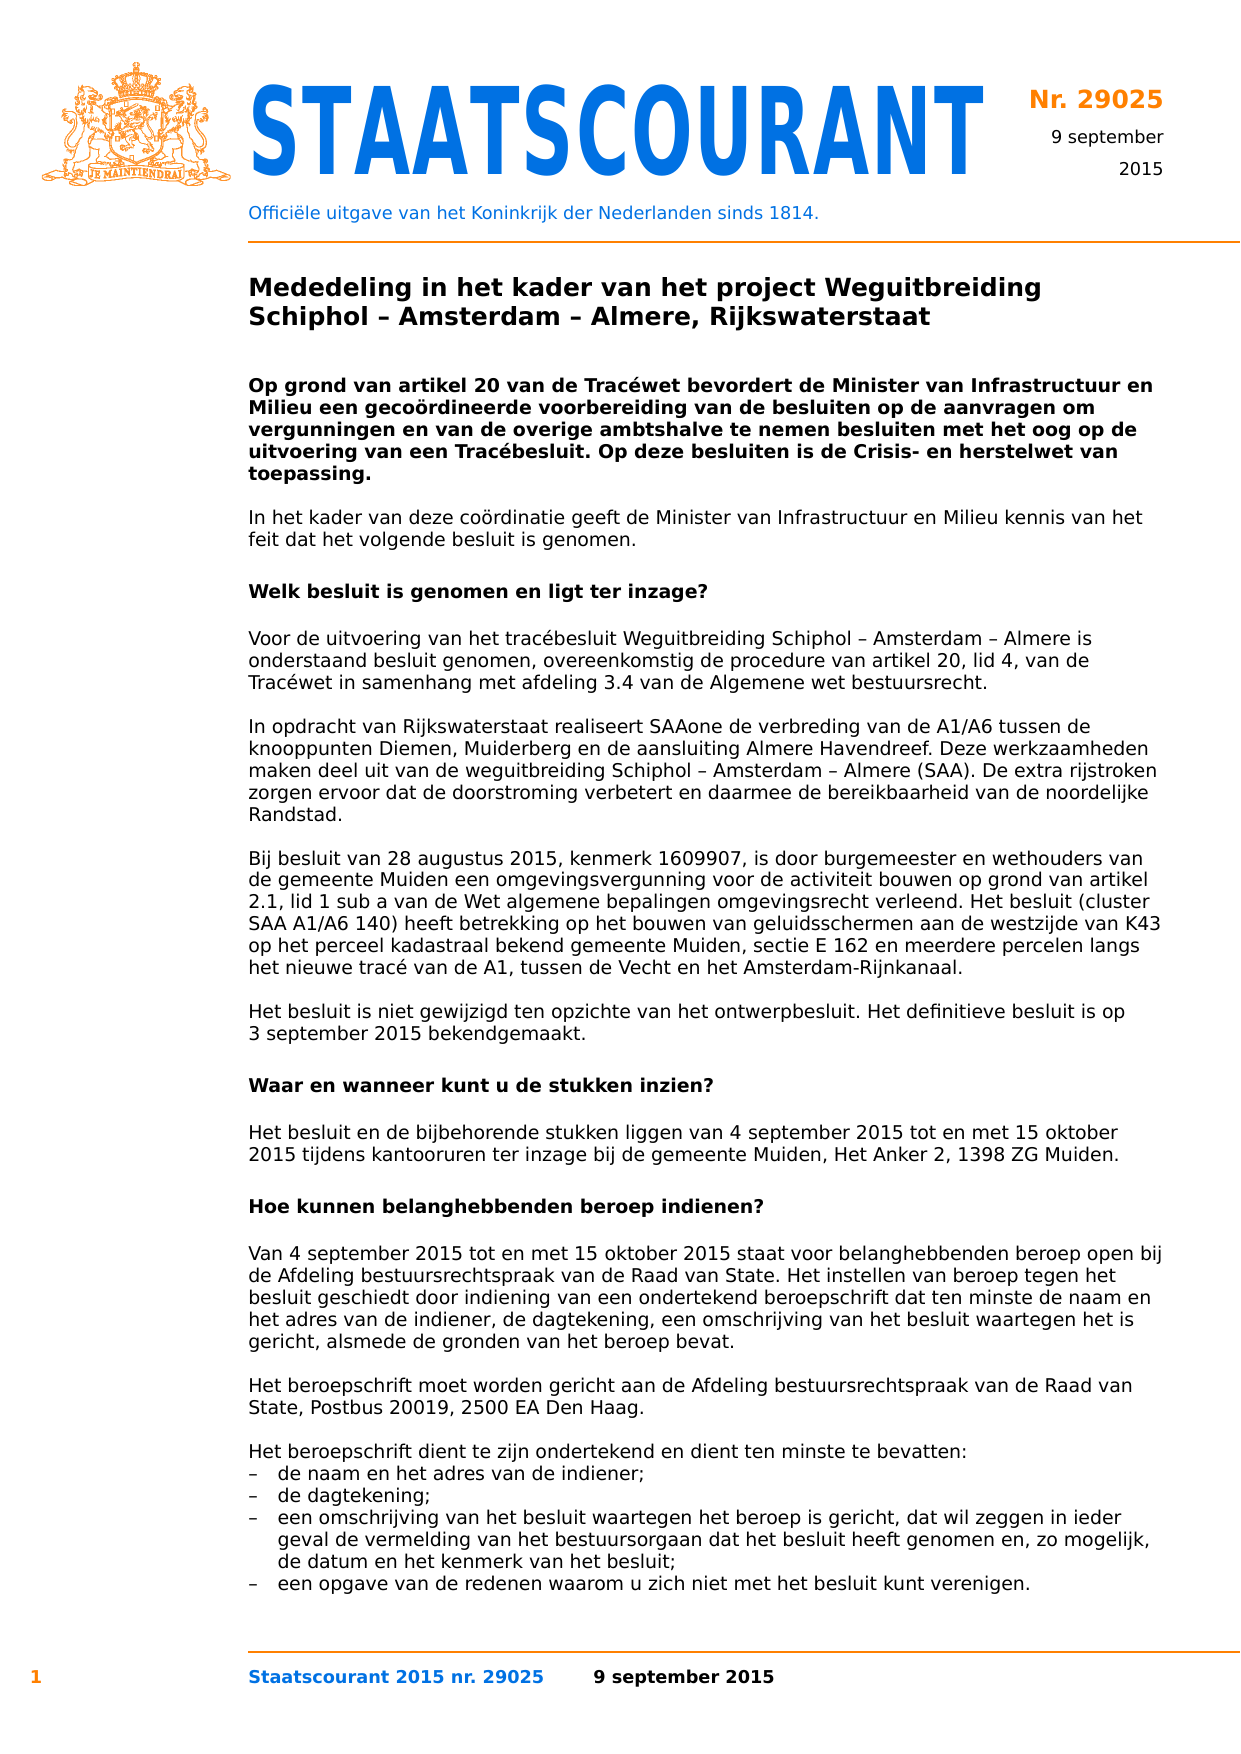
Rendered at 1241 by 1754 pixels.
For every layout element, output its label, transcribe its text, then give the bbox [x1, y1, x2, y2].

subtitle Welk besluit is genomen en ligt ter inzage? [248, 581, 1163, 603]
subtitle Hoe kunnen belanghebbenden beroep indienen? [248, 1196, 1163, 1218]
text Bij besluit van 28 augustus 2015, kenmerk 1609907, is door burgemeester en wethouders van de gemeente Muiden een omgevingsvergunning voor de activiteit bouwen op grond van artikel 2.1, lid 1 sub a van de Wet algemene bepalingen omgevingsrecht verleend. Het besluit (cluster SAA A1/A6 140) heeft betrekking op het bouwen van geluidsschermen aan de westzijde van K43 op het perceel kadastraal bekend gemeente Muiden, sectie E 162 en meerdere percelen langs het nieuwe tracé van de A1, tussen de Vecht en het Amsterdam-Rijnkanaal. [248, 847, 1163, 979]
table_header STAATSCOURANT [248, 62, 998, 203]
text – de naam en het adres van de indiener; [248, 1463, 1163, 1484]
text In opdracht van Rijkswaterstaat realiseert SAAone de verbreding van de A1/A6 tussen de knooppunten Diemen, Muiderberg en de aansluiting Almere Havendreef. Deze werkzaamheden maken deel uit van de weguitbreiding Schiphol – Amsterdam – Almere (SAA). De extra rijstroken zorgen ervoor dat de doorstroming verbetert en daarmee de bereikbaarheid van de noordelijke Randstad. [248, 716, 1163, 826]
table_header Nr. 29025 [998, 62, 1240, 121]
text Op grond van artikel 20 van de Tracéwet bevordert de Minister van Infrastructuur en Milieu een gecoördineerde voorbereiding van de besluiten op de aanvragen om vergunningen en van de overige ambtshalve te nemen besluiten met het oog op de uitvoering van een Tracébesluit. Op deze besluiten is de Crisis- en herstelwet van toepassing. [248, 375, 1163, 485]
text Het beroepschrift dient te zijn ondertekend en dient ten minste te bevatten: [248, 1441, 1163, 1463]
subtitle Mededeling in het kader van het project Weguitbreiding Schiphol – Amsterdam – Almere, Rijkswaterstaat [248, 273, 1163, 331]
table_cell 2015 [998, 153, 1240, 203]
subtitle Waar en wanneer kunt u de stukken inzien? [248, 1075, 1163, 1097]
text Het besluit is niet gewijzigd ten opzichte van het ontwerpbesluit. Het definitieve besluit is op 3 september 2015 bekendgemaakt. [248, 1001, 1163, 1045]
text Het beroepschrift moet worden gericht aan de Afdeling bestuursrechtspraak van de Raad van State, Postbus 20019, 2500 EA Den Haag. [248, 1375, 1163, 1419]
table_header [25, 62, 248, 241]
table_cell 9 september [998, 121, 1240, 153]
table_cell Officiële uitgave van het Koninkrijk der Nederlanden sinds 1814. [248, 203, 1240, 241]
text – een opgave van de redenen waarom u zich niet met het besluit kunt verenigen. [248, 1572, 1163, 1594]
text Het besluit en de bijbehorende stukken liggen van 4 september 2015 tot en met 15 oktober 2015 tijdens kantooruren ter inzage bij de gemeente Muiden, Het Anker 2, 1398 ZG Muiden. [248, 1122, 1163, 1166]
picture [41, 62, 231, 186]
text – de dagtekening; [248, 1484, 1163, 1507]
text Van 4 september 2015 tot en met 15 oktober 2015 staat voor belanghebbenden beroep open bij de Afdeling bestuursrechtspraak van de Raad van State. Het instellen van beroep tegen het besluit geschiedt door indiening van een ondertekend beroepschrift dat ten minste de naam en het adres van de indiener, de dagtekening, een omschrijving van het besluit waartegen het is gericht, alsmede de gronden van het beroep bevat. [248, 1243, 1163, 1353]
text In het kader van deze coördinatie geeft de Minister van Infra­structuur en Milieu kennis van het feit dat het volgende besluit is genomen. [248, 507, 1163, 551]
text – een omschrijving van het besluit waartegen het beroep is gericht, dat wil zeggen in ieder geval de vermelding van het bestuursorgaan dat het besluit heeft genomen en, zo mogelijk, de datum en het kenmerk van het besluit; [248, 1507, 1163, 1572]
text Voor de uitvoering van het tracébesluit Weguitbreiding Schiphol – Amsterdam – Almere is onderstaand besluit genomen, overeenkomstig de procedure van artikel 20, lid 4, van de Tracéwet in samenhang met afdeling 3.4 van de Algemene wet bestuursrecht. [248, 628, 1163, 694]
